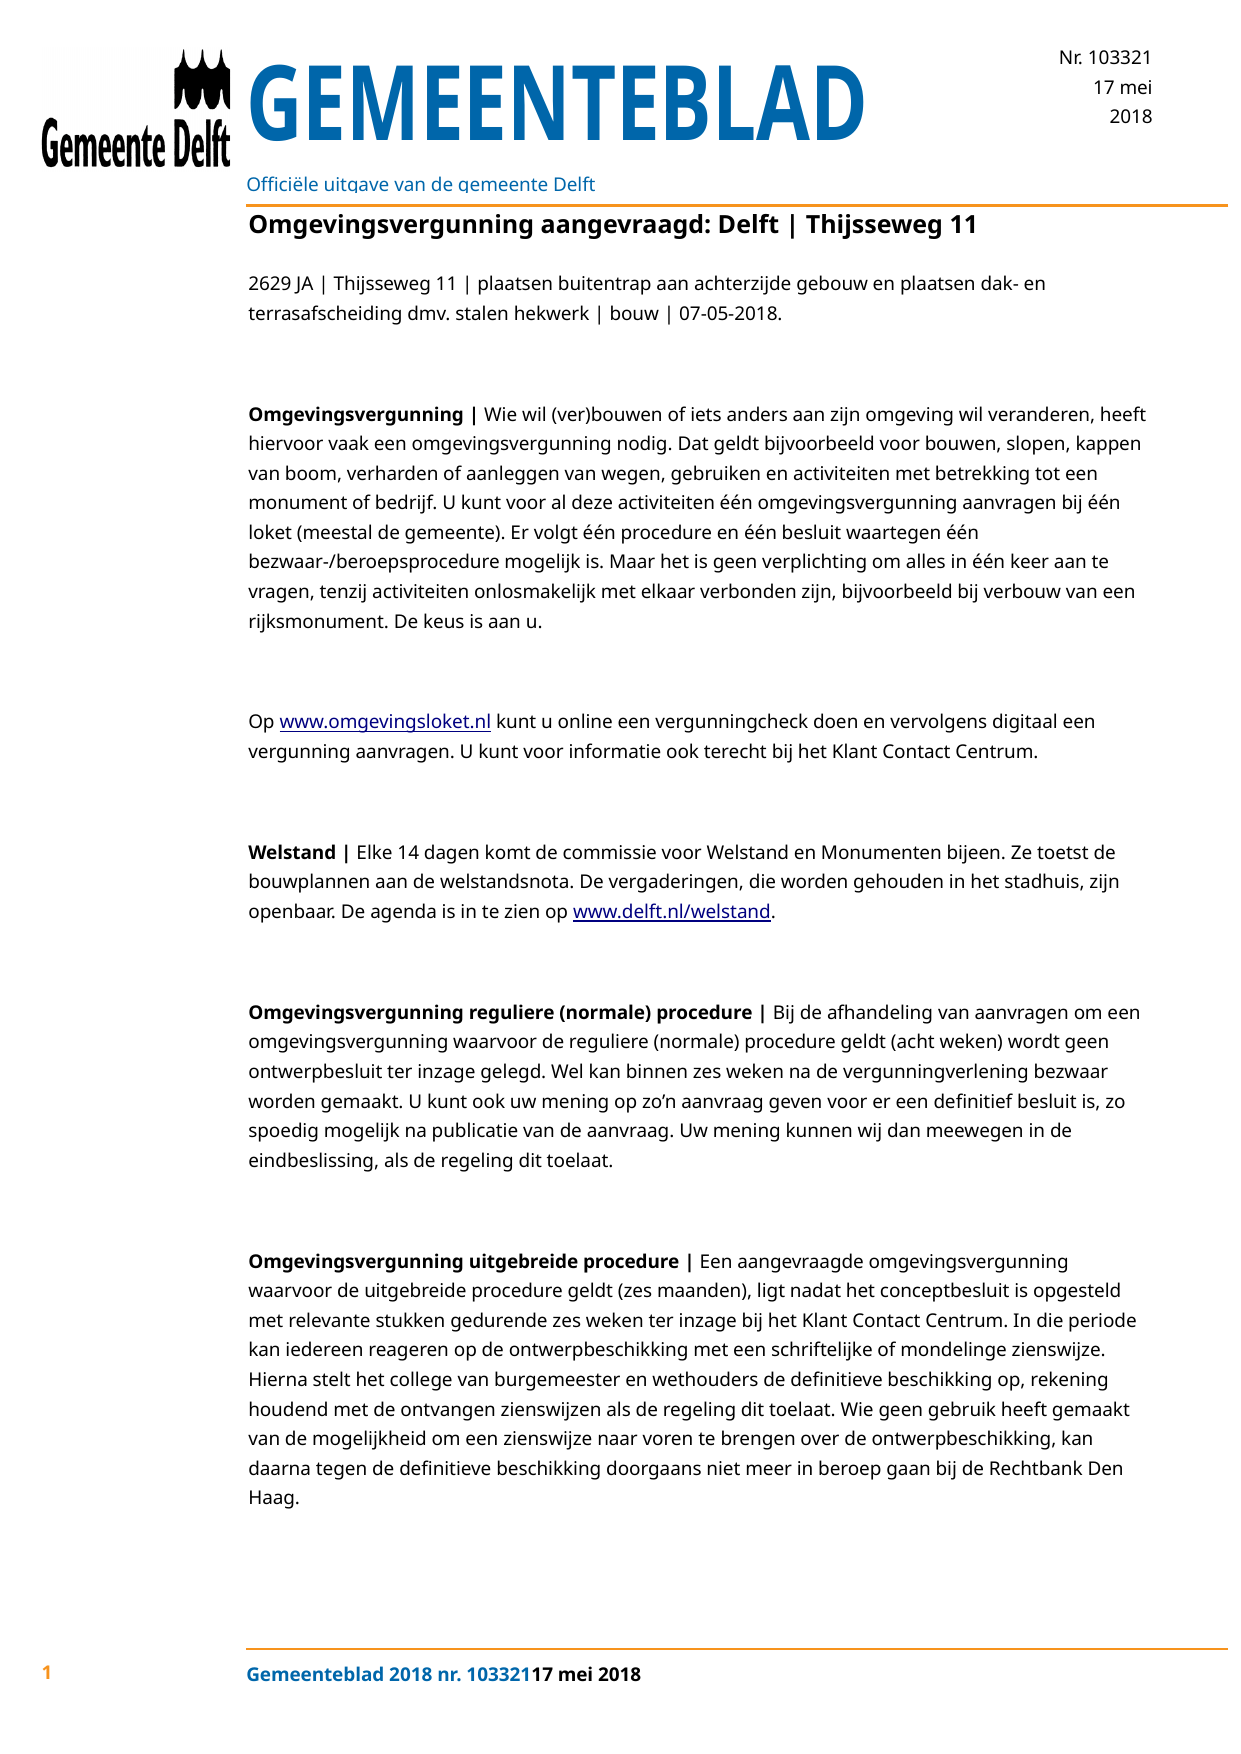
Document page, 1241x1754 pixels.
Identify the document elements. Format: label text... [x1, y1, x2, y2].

text Omgevingsvergunning | Wie wil (ver)bouwen of iets anders aan zijn omgeving wil veranderen, heeft hiervoor vaak een omgevingsvergunning nodig. Dat geldt bijvoorbeeld voor bouwen, slopen, kappen van boom, verharden of aanleggen van wegen, gebruiken en activiteiten met betrekking tot een monument of bedrijf. U kunt voor al deze activiteiten één omgevingsvergunning aanvragen bij één loket (meestal de gemeente). Er volgt één procedure en één besluit waartegen één bezwaar-/beroepsprocedure mogelijk is. Maar het is geen verplichting om alles in één keer aan te vragen, tenzij activiteiten onlosmakelijk met elkaar verbonden zijn, bijvoorbeeld bij verbouw van een rijksmonument. De keus is aan u. [248, 401, 1152, 633]
text Omgevingsvergunning reguliere (normale) procedure | Bij de afhandeling van aanvragen om een omgevingsvergunning waarvoor de reguliere (normale) procedure geldt (acht weken) wordt geen ontwerpbesluit ter inzage gelegd. Wel kan binnen zes weken na de vergunningverlening bezwaar worden gemaakt. U kunt ook uw mening op zo’n aanvraag geven voor er een definitief besluit is, zo spoedig mogelijk na publicatie van de aanvraag. Uw mening kunnen wij dan meewegen in de eindbeslissing, als de regeling dit toelaat. [248, 999, 1152, 1173]
text Omgevingsvergunning uitgebreide procedure | Een aangevraagde omgevingsvergunning waarvoor de uitgebreide procedure geldt (zes maanden), ligt nadat het conceptbesluit is opgesteld met relevante stukken gedurende zes weken ter inzage bij het Klant Contact Centrum. In die periode kan iedereen reageren op de ontwerpbeschikking met een schriftelijke of mondelinge zienswijze. Hierna stelt het college van burgemeester en wethouders de definitieve beschikking op, rekening houdend met de ontvangen zienswijzen als de regeling dit toelaat. Wie geen gebruik heeft gemaakt van de mogelijkheid om een zienswijze naar voren te brengen over de ontwerpbeschikking, kan daarna tegen de definitieve beschikking doorgaans niet meer in beroep gaan bij de Rechtbank Den Haag. [248, 1248, 1152, 1510]
text Op www.omgevingsloket.nl kunt u online een vergunningcheck doen en vervolgens digitaal een vergunning aanvragen. U kunt voor informatie ook terecht bij het Klant Contact Centrum. [248, 709, 1152, 764]
text Welstand | Elke 14 dagen komt de commissie voor Welstand en Monumenten bijeen. Ze toetst de bouwplannen aan de welstandsnota. De vergaderingen, die worden gehouden in het stadhuis, zijn openbaar. De agenda is in te zien op www.delft.nl/welstand. [248, 839, 1152, 924]
picture [41, 47, 231, 172]
text Omgevingsvergunning aangevraagd: Delft | Thijsseweg 11 [248, 207, 1152, 241]
text 2629 JA | Thijsseweg 11 | plaatsen buitentrap aan achterzijde gebouw en plaatsen dak- en terrasafscheiding dmv. stalen hekwerk | bouw | 07-05-2018. [248, 270, 1152, 326]
